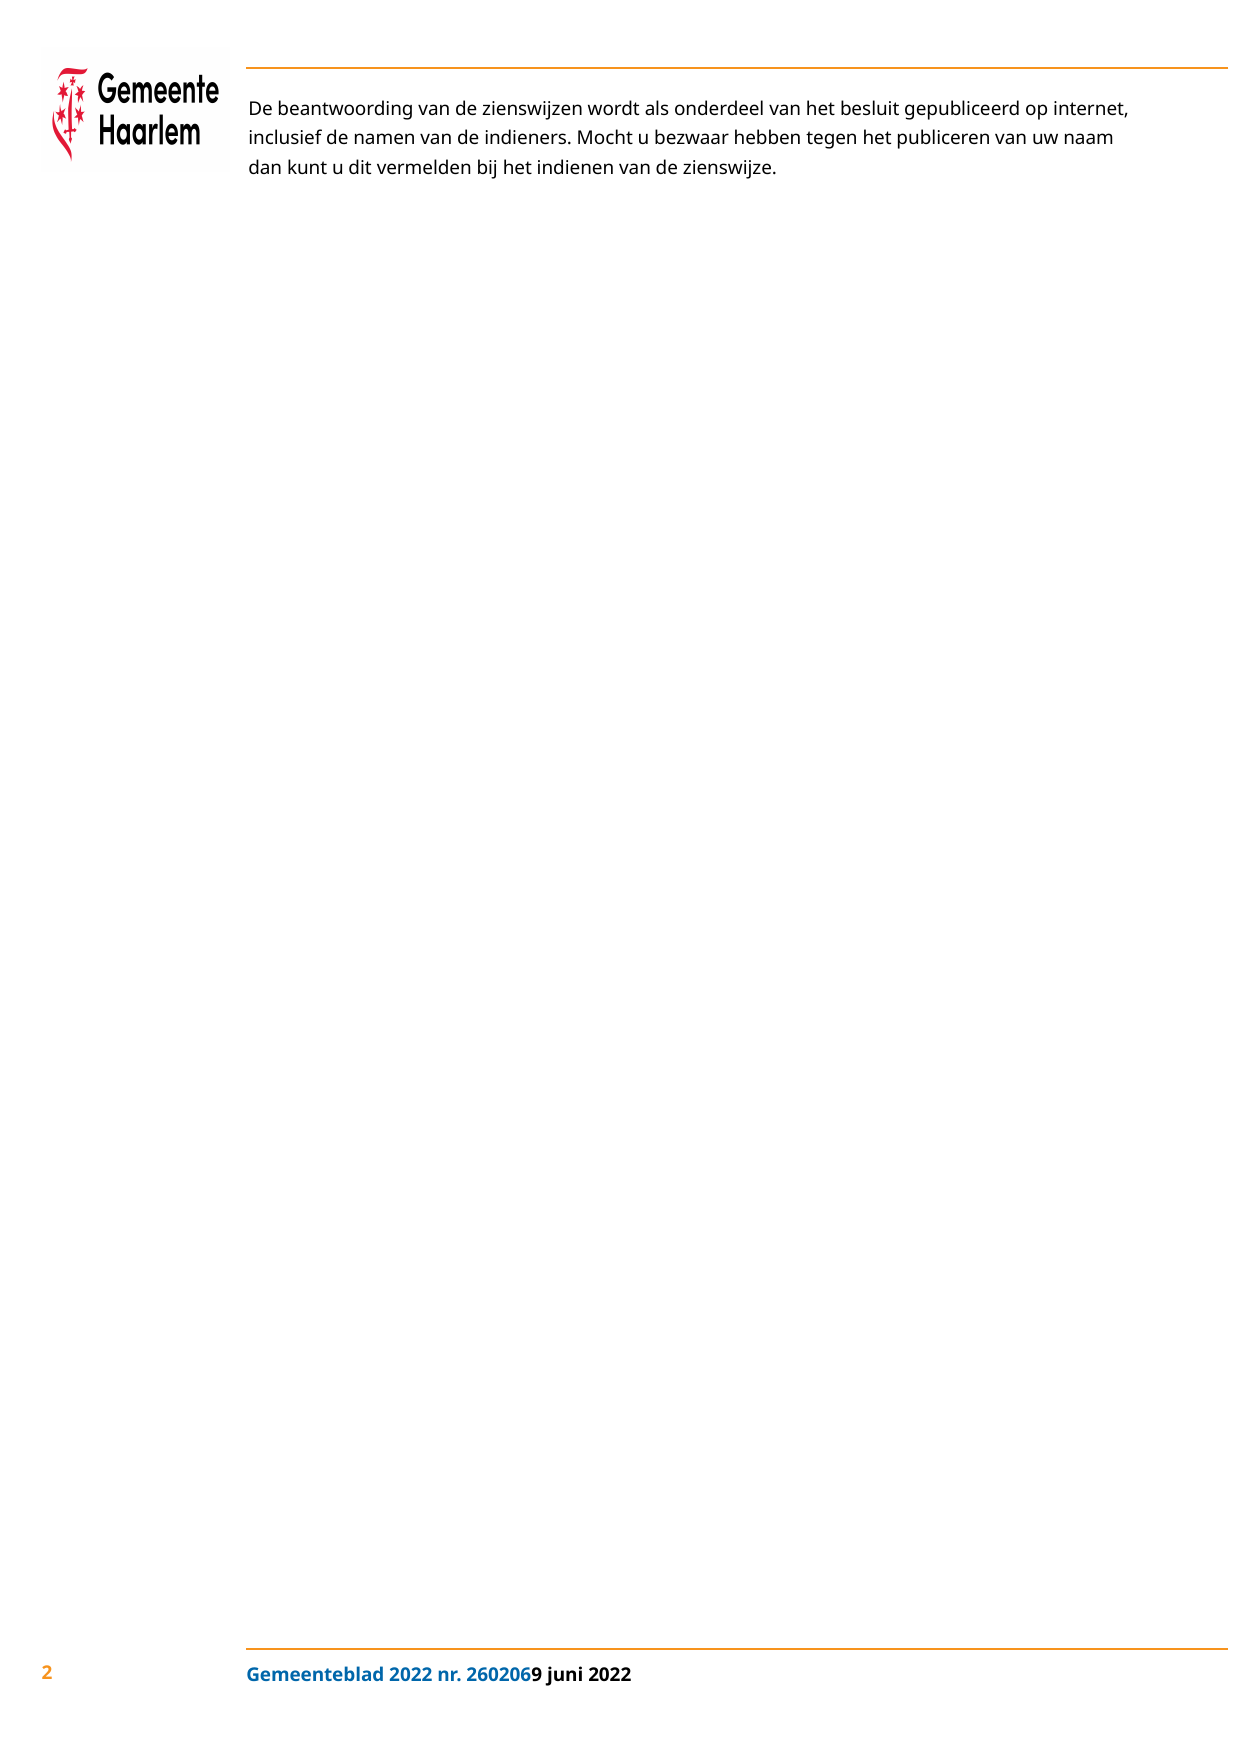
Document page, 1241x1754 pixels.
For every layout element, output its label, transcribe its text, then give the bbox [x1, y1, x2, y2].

picture [41, 47, 231, 172]
text De beantwoording van de zienswijzen wordt als onderdeel van het besluit gepubliceerd op internet, inclusief de namen van de indieners. Mocht u bezwaar hebben tegen het publiceren van uw naam dan kunt u dit vermelden bij het indienen van de zienswijze. [248, 95, 1152, 180]
